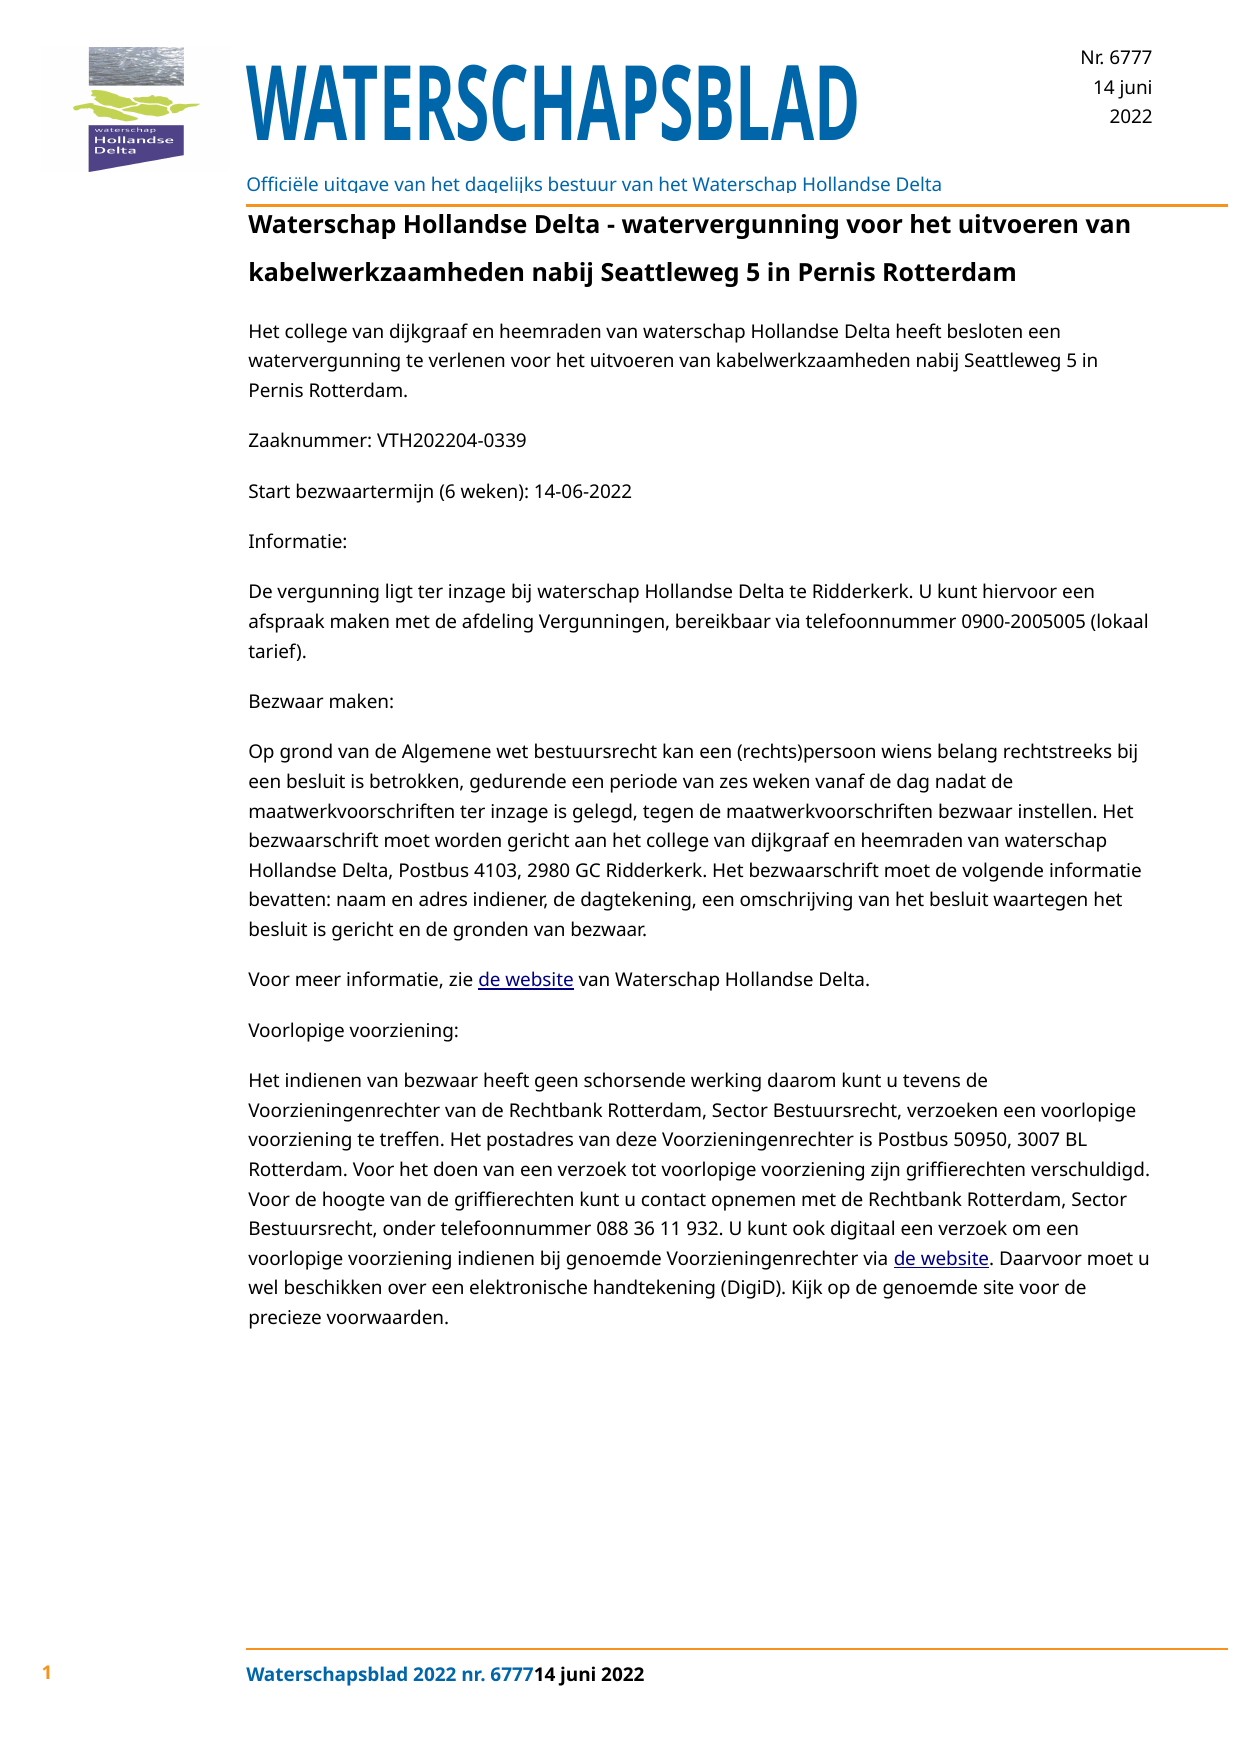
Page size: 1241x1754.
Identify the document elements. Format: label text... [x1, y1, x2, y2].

text Waterschap Hollandse Delta - watervergunning voor het uitvoeren van kabelwerkzaamheden nabij Seattleweg 5 in Pernis Rotterdam [248, 207, 1152, 288]
text Informatie: [248, 528, 1152, 554]
text Voorlopige voorziening: [248, 1017, 1152, 1043]
text Het college van dijkgraaf en heemraden van waterschap Hollandse Delta heeft besloten een watervergunning te verlenen voor het uitvoeren van kabelwerkzaamheden nabij Seattleweg 5 in Pernis Rotterdam. [248, 318, 1152, 403]
text Start bezwaartermijn (6 weken): 14-06-2022 [248, 478, 1152, 504]
text Zaaknummer: VTH202204-0339 [248, 427, 1152, 453]
text De vergunning ligt ter inzage bij waterschap Hollandse Delta te Ridderkerk. U kunt hiervoor een afspraak maken met de afdeling Vergunningen, bereikbaar via telefoonnummer 0900-2005005 (lokaal tarief). [248, 579, 1152, 664]
text Voor meer informatie, zie de website van Waterschap Hollandse Delta. [248, 967, 1152, 992]
text Op grond van de Algemene wet bestuursrecht kan een (rechts)persoon wiens belang rechtstreeks bij een besluit is betrokken, gedurende een periode van zes weken vanaf de dag nadat de maatwerkvoorschriften ter inzage is gelegd, tegen de maatwerkvoorschriften bezwaar instellen. Het bezwaarschrift moet worden gericht aan het college van dijkgraaf en heemraden van waterschap Hollandse Delta, Postbus 4103, 2980 GC Ridderkerk. Het bezwaarschrift moet de volgende informatie bevatten: naam en adres indiener, de dagtekening, een omschrijving van het besluit waartegen het besluit is gericht en de gronden van bezwaar. [248, 739, 1152, 942]
picture [41, 47, 231, 172]
text Het indienen van bezwaar heeft geen schorsende werking daarom kunt u tevens de Voorzieningenrechter van de Rechtbank Rotterdam, Sector Bestuursrecht, verzoeken een voorlopige voorziening te treffen. Het postadres van deze Voorzieningenrechter is Postbus 50950, 3007 BL Rotterdam. Voor het doen van een verzoek tot voorlopige voorziening zijn griffierechten verschuldigd. Voor de hoogte van de griffierechten kunt u contact opnemen met de Rechtbank Rotterdam, Sector Bestuursrecht, onder telefoonnummer 088 36 11 932. U kunt ook digitaal een verzoek om een voorlopige voorziening indienen bij genoemde Voorzieningenrechter via de website. Daarvoor moet u wel beschikken over een elektronische handtekening (DigiD). Kijk op de genoemde site voor de precieze voorwaarden. [248, 1067, 1152, 1330]
text Bezwaar maken: [248, 688, 1152, 714]
